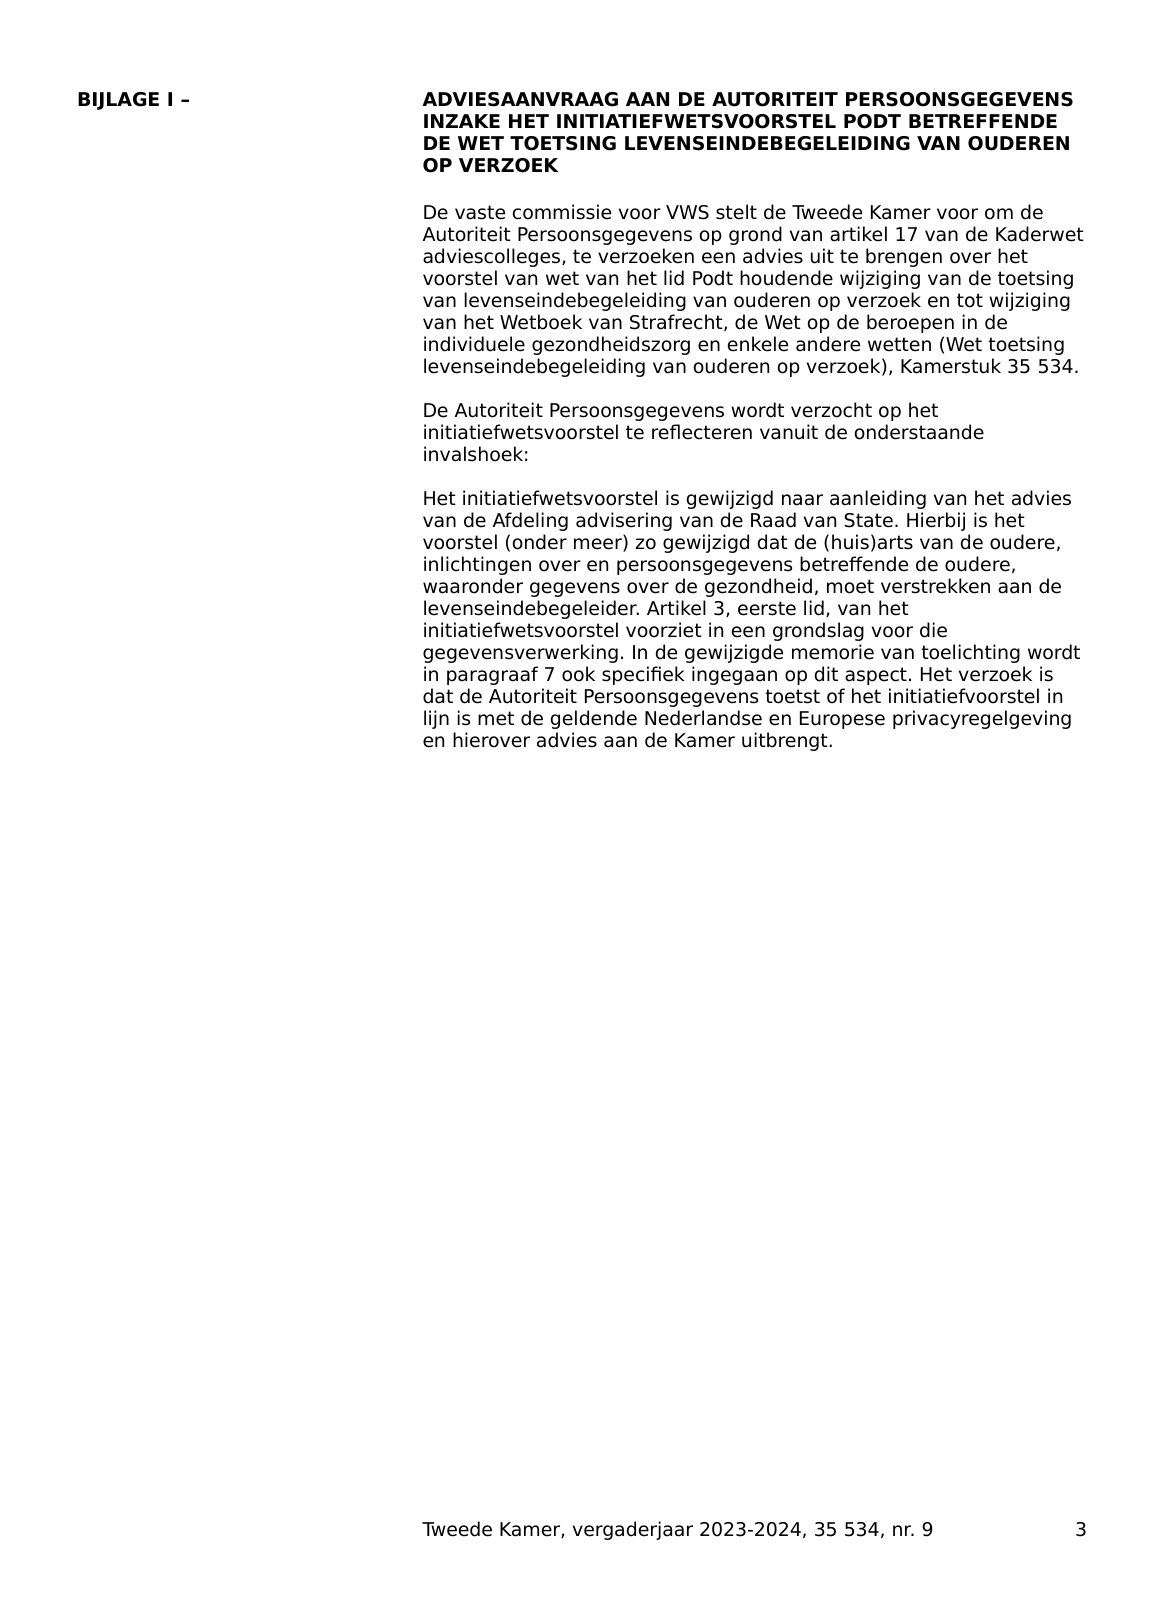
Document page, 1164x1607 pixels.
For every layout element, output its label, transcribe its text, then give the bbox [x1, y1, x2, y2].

text De vaste commissie voor VWS stelt de Tweede Kamer voor om de Autoriteit Persoonsgegevens op grond van artikel 17 van de Kaderwet adviescolleges, te verzoeken een advies uit te brengen over het voorstel van wet van het lid Podt houdende wijziging van de toetsing van levenseindebegeleiding van ouderen op verzoek en tot wijziging van het Wetboek van Strafrecht, de Wet op de beroepen in de individuele gezondheidszorg en enkele andere wetten (Wet toetsing levenseindebegeleiding van ouderen op verzoek), Kamerstuk 35 534. [422, 202, 1087, 378]
text Het initiatiefwetsvoorstel is gewijzigd naar aanleiding van het advies van de Afdeling advisering van de Raad van State. Hierbij is het voorstel (onder meer) zo gewijzigd dat de (huis)arts van de oudere, inlichtingen over en persoonsgegevens betreffende de oudere, waaronder gegevens over de gezondheid, moet verstrekken aan de levenseindebegeleider. Artikel 3, eerste lid, van het initiatiefwetsvoorstel voorziet in een grondslag voor die gegevensverwerking. In de gewijzigde memorie van toelichting wordt in paragraaf 7 ook specifiek ingegaan op dit aspect. Het verzoek is dat de Autoriteit Persoonsgegevens toetst of het initiatiefvoorstel in lijn is met de geldende Nederlandse en Europese privacyregelgeving en hierover advies aan de Kamer uitbrengt. [422, 488, 1087, 752]
text De Autoriteit Persoonsgegevens wordt verzocht op het initiatiefwetsvoorstel te reflecteren vanuit de onderstaande invalshoek: [422, 400, 1087, 466]
subtitle BIJLAGE I – ADVIESAANVRAAG AAN DE AUTORITEIT PERSOONSGEGEVENS INZAKE HET INITIATIEFWETSVOORSTEL PODT BETREFFENDE DE WET TOETSING LEVENSEINDEBEGELEIDING VAN OUDEREN OP VERZOEK [77, 89, 1087, 177]
